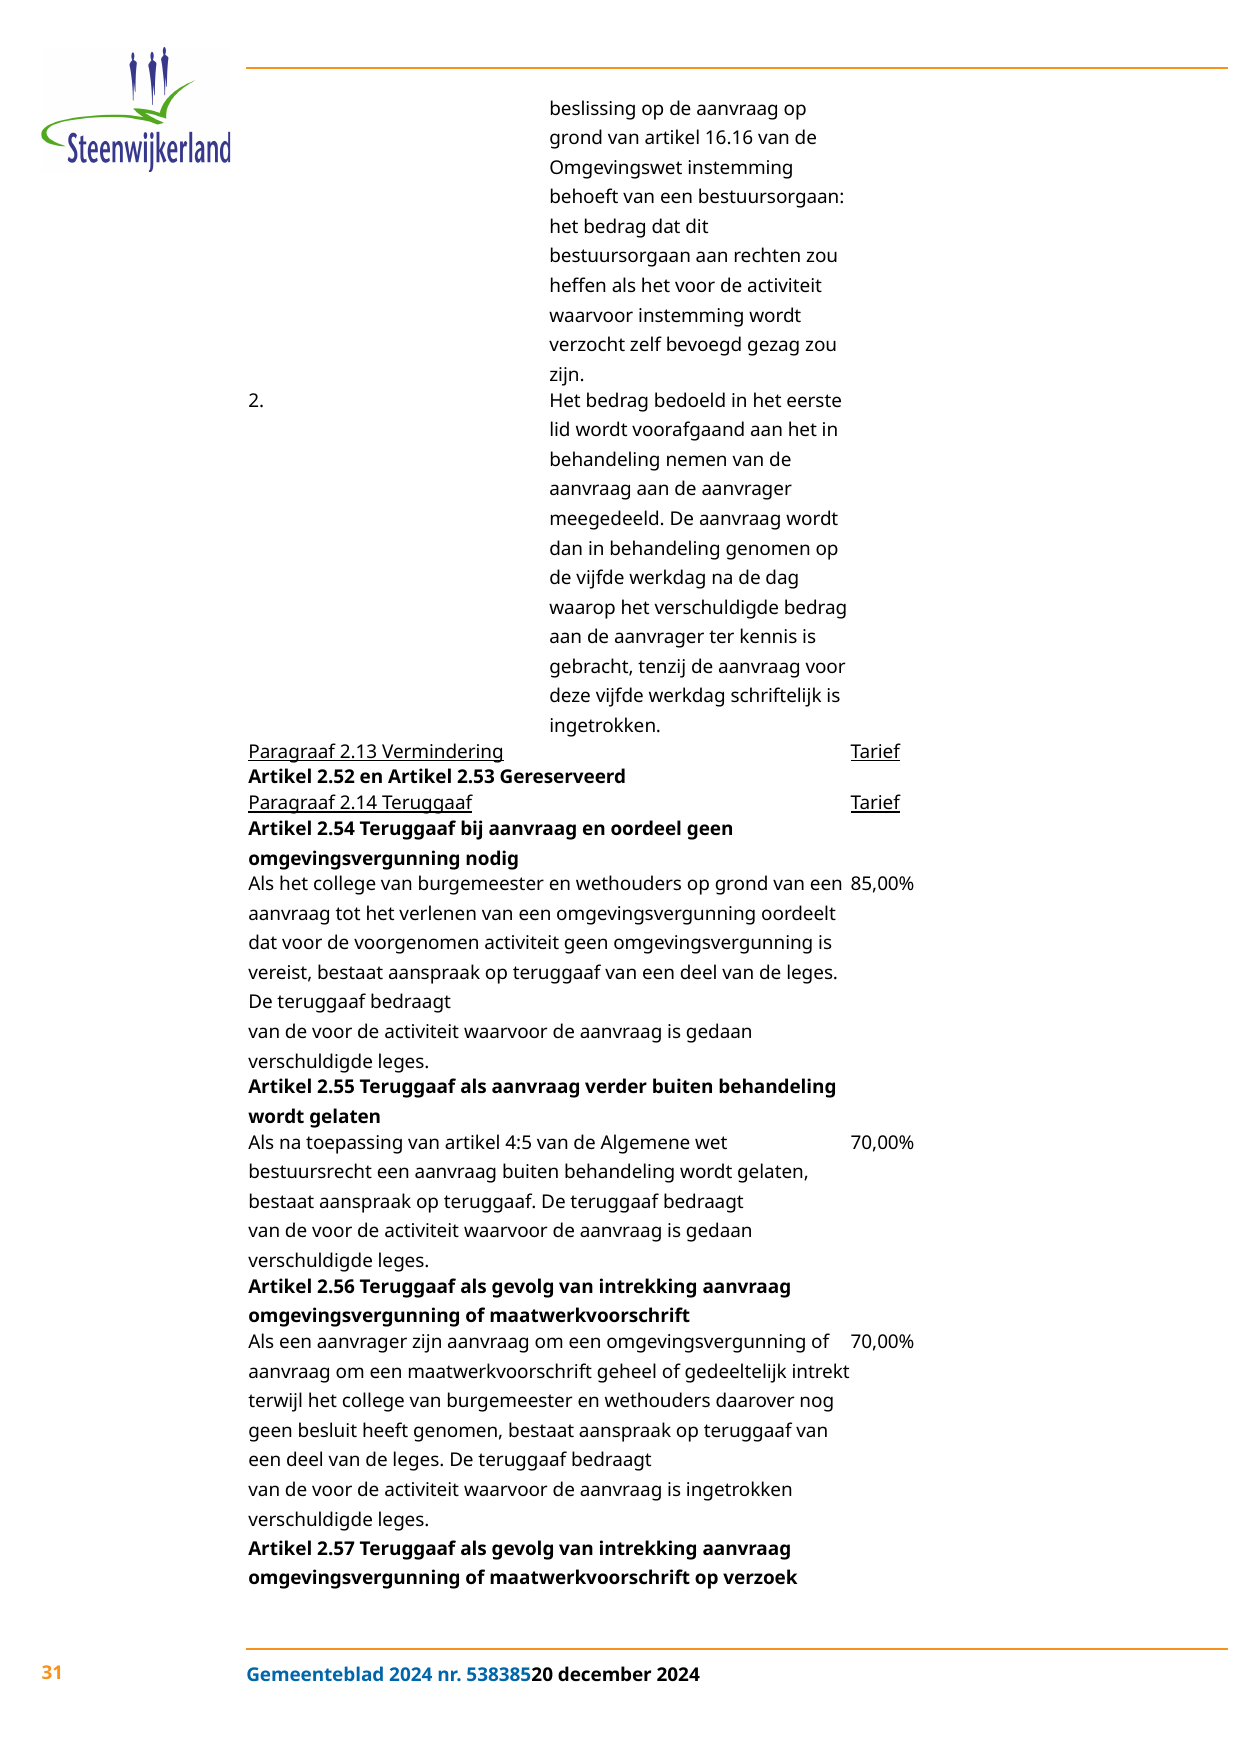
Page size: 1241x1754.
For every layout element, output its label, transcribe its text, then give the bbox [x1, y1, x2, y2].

table_cell 70,00% [850, 1129, 1152, 1273]
table_cell Tarief [850, 789, 1152, 815]
table_cell Als na toepassing van artikel 4:5 van de Algemene wet bestuursrecht een aanvraag buiten behandeling wordt gelaten, bestaat aanspraak op teruggaaf. De teruggaaf bedraagt van de voor de activiteit waarvoor de aanvraag is gedaan verschuldigde leges. [248, 1129, 850, 1273]
table_cell 85,00% [850, 870, 1152, 1074]
table_cell [850, 387, 1152, 738]
table_cell [850, 1074, 1152, 1129]
table_cell Paragraaf 2.14 Teruggaaf [248, 789, 850, 815]
table_header [850, 1535, 1152, 1590]
table_header Artikel 2.57 Teruggaaf als gevolg van intrekking aanvraag omgevingsvergunning of maatwerkvoorschrift op verzoek [248, 1535, 850, 1590]
table_cell beslissing op de aanvraag op grond van artikel 16.16 van de Omgevingswet instemming behoeft van een bestuursorgaan: het bedrag dat dit bestuursorgaan aan rechten zou heffen als het voor de activiteit waarvoor instemming wordt verzocht zelf bevoegd gezag zou zijn. [549, 95, 850, 387]
table_cell Artikel 2.52 en Artikel 2.53 Gereserveerd [248, 764, 850, 789]
table_cell Artikel 2.54 Teruggaaf bij aanvraag en oordeel geen omgevingsvergunning nodig [248, 815, 850, 870]
table_cell 70,00% [850, 1328, 1152, 1532]
table_cell Als het college van burgemeester en wethouders op grond van een aanvraag tot het verlenen van een omgevingsvergunning oordeelt dat voor de voorgenomen activiteit geen omgevingsvergunning is vereist, bestaat aanspraak op teruggaaf van een deel van de leges. De teruggaaf bedraagt van de voor de activiteit waarvoor de aanvraag is gedaan verschuldigde leges. [248, 870, 850, 1074]
picture [41, 47, 231, 172]
table_cell [850, 815, 1152, 870]
table_cell [850, 1273, 1152, 1328]
table_cell [248, 95, 549, 387]
table_cell [850, 764, 1152, 789]
table_cell Artikel 2.56 Teruggaaf als gevolg van intrekking aanvraag omgevingsvergunning of maatwerkvoorschrift [248, 1273, 850, 1328]
table_cell Het bedrag bedoeld in het eerste lid wordt voorafgaand aan het in behandeling nemen van de aanvraag aan de aanvrager meegedeeld. De aanvraag wordt dan in behandeling genomen op de vijfde werkdag na de dag waarop het verschuldigde bedrag aan de aanvrager ter kennis is gebracht, tenzij de aanvraag voor deze vijfde werkdag schriftelijk is ingetrokken. [549, 387, 850, 738]
table_cell Paragraaf 2.13 Vermindering [248, 738, 850, 764]
table_cell Tarief [850, 738, 1152, 764]
table_cell 2. [248, 387, 549, 738]
table_cell Als een aanvrager zijn aanvraag om een omgevingsvergunning of aanvraag om een maatwerkvoorschrift geheel of gedeeltelijk intrekt terwijl het college van burgemeester en wethouders daarover nog geen besluit heeft genomen, bestaat aanspraak op teruggaaf van een deel van de leges. De teruggaaf bedraagt van de voor de activiteit waarvoor de aanvraag is ingetrokken verschuldigde leges. [248, 1328, 850, 1532]
table_cell [850, 95, 1152, 387]
table_cell Artikel 2.55 Teruggaaf als aanvraag verder buiten behandeling wordt gelaten [248, 1074, 850, 1129]
